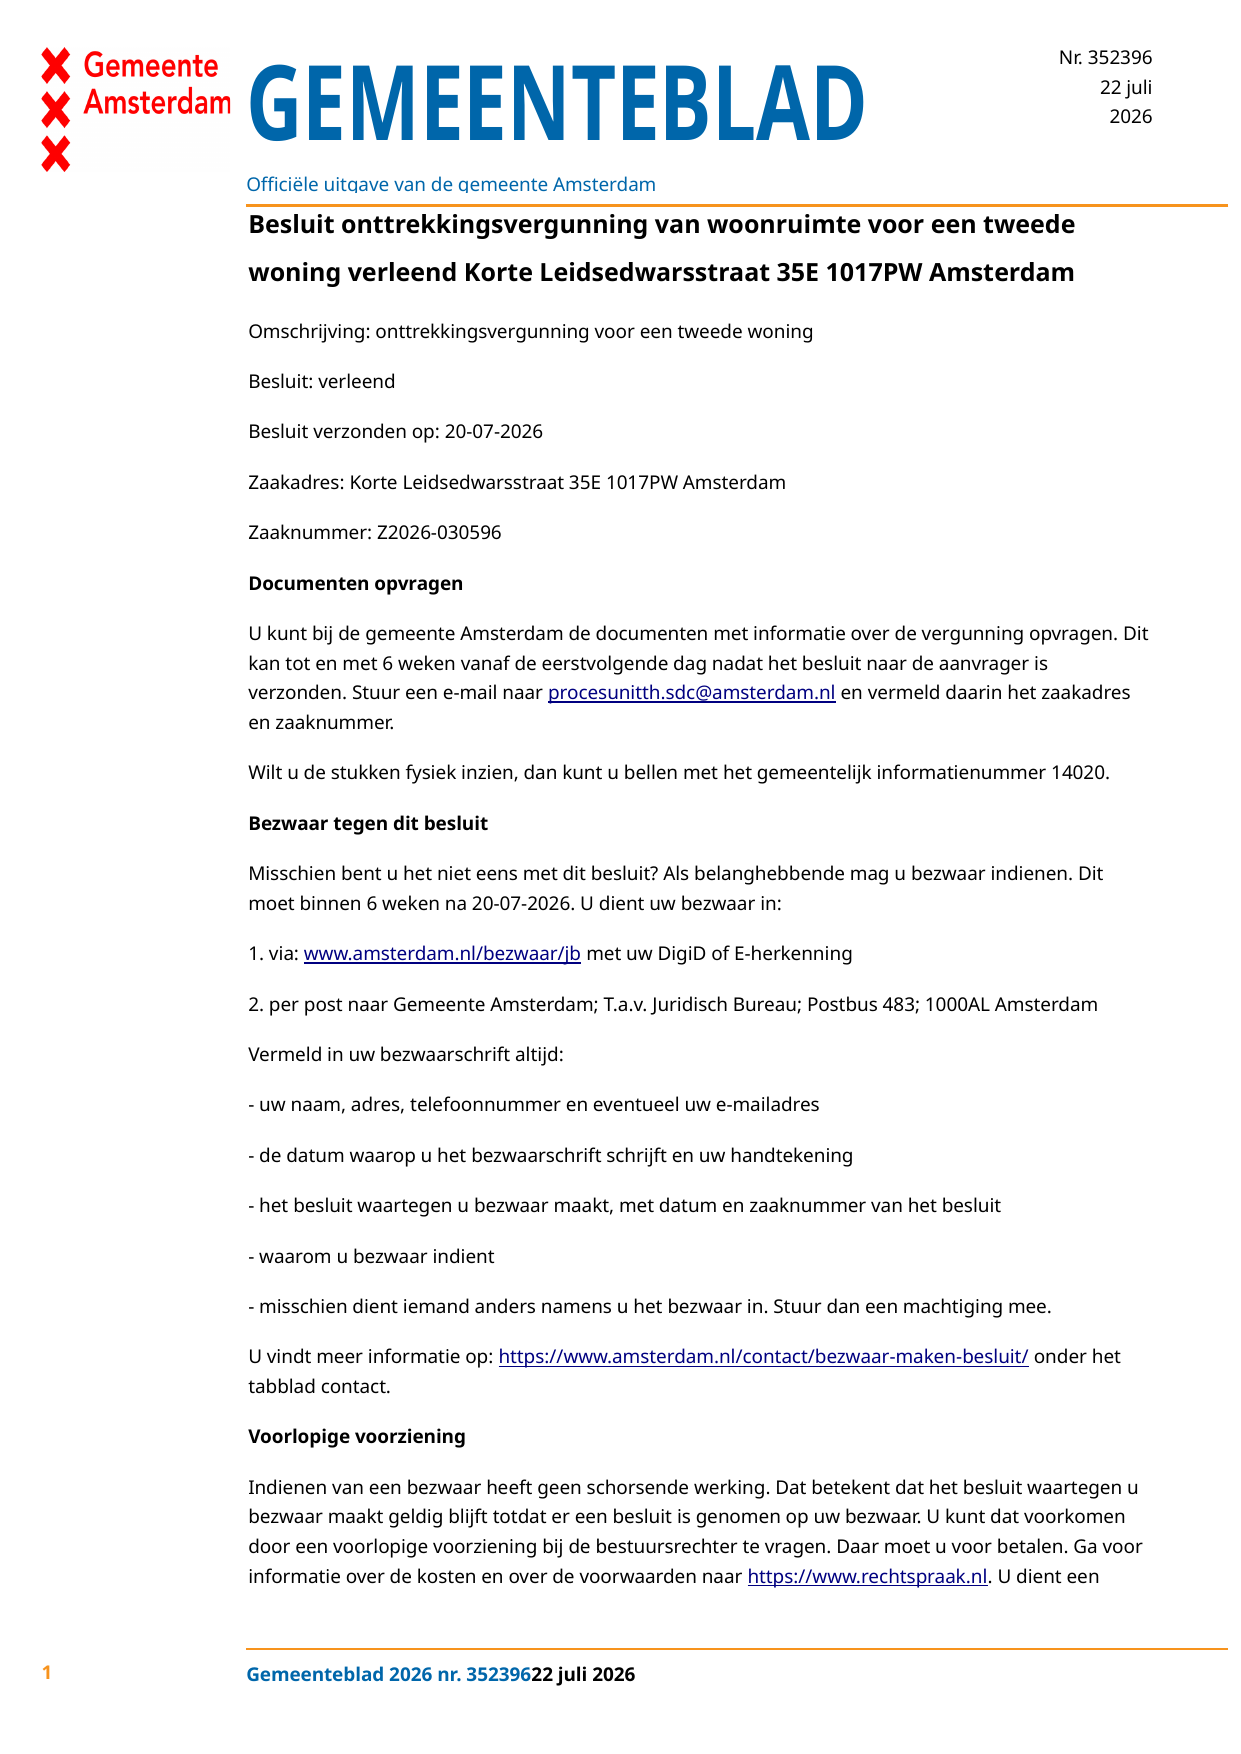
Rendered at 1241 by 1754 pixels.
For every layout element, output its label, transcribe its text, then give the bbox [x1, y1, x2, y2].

text - de datum waarop u het bezwaarschrift schrijft en uw handtekening [248, 1142, 1152, 1168]
text Zaaknummer: Z2026-030596 [248, 519, 1152, 545]
text Documenten opvragen [248, 570, 1152, 596]
text Misschien bent u het niet eens met dit besluit? Als belanghebbende mag u bezwaar indienen. Dit moet binnen 6 weken na 20-07-2026. U dient uw bezwaar in: [248, 860, 1152, 916]
text Vermeld in uw bezwaarschrift altijd: [248, 1041, 1152, 1067]
text Zaakadres: Korte Leidsedwarsstraat 35E 1017PW Amsterdam [248, 469, 1152, 495]
text Besluit: verleend [248, 368, 1152, 394]
text - misschien dient iemand anders namens u het bezwaar in. Stuur dan een machtiging mee. [248, 1293, 1152, 1319]
text - uw naam, adres, telefoonnummer en eventueel uw e-mailadres [248, 1092, 1152, 1117]
text Besluit onttrekkingsvergunning van woonruimte voor een tweede woning verleend Korte Leidsedwarsstraat 35E 1017PW Amsterdam [248, 207, 1152, 288]
text U vindt meer informatie op: https://www.amsterdam.nl/contact/bezwaar-maken-besluit/ onder het tabblad contact. [248, 1344, 1152, 1399]
text Wilt u de stukken fysiek inzien, dan kunt u bellen met het gemeentelijk informatienummer 14020. [248, 759, 1152, 785]
text - het besluit waartegen u bezwaar maakt, met datum en zaaknummer van het besluit [248, 1192, 1152, 1218]
text Voorlopige voorziening [248, 1424, 1152, 1449]
text Omschrijving: onttrekkingsvergunning voor een tweede woning [248, 318, 1152, 344]
text Besluit verzonden op: 20-07-2026 [248, 419, 1152, 444]
text 2. per post naar Gemeente Amsterdam; T.a.v. Juridisch Bureau; Postbus 483; 1000AL Amsterdam [248, 991, 1152, 1017]
text 1. via: www.amsterdam.nl/bezwaar/jb met uw DigiD of E-herkenning [248, 940, 1152, 966]
text Bezwaar tegen dit besluit [248, 810, 1152, 836]
text U kunt bij de gemeente Amsterdam de documenten met informatie over de vergunning opvragen. Dit kan tot en met 6 weken vanaf de eerstvolgende dag nadat het besluit naar de aanvrager is verzonden. Stuur een e-mail naar procesunitth.sdc@amsterdam.nl en vermeld daarin het zaakadres en zaaknummer. [248, 620, 1152, 735]
text - waarom u bezwaar indient [248, 1243, 1152, 1269]
picture [41, 47, 231, 172]
text Indienen van een bezwaar heeft geen schorsende werking. Dat betekent dat het besluit waartegen u bezwaar maakt geldig blijft totdat er een besluit is genomen op uw bezwaar. U kunt dat voorkomen door een voorlopige voorziening bij de bestuursrechter te vragen. Daar moet u voor betalen. Ga voor informatie over de kosten en over de voorwaarden naar https://www.rechtspraak.nl. U dient een [248, 1474, 1152, 1589]
